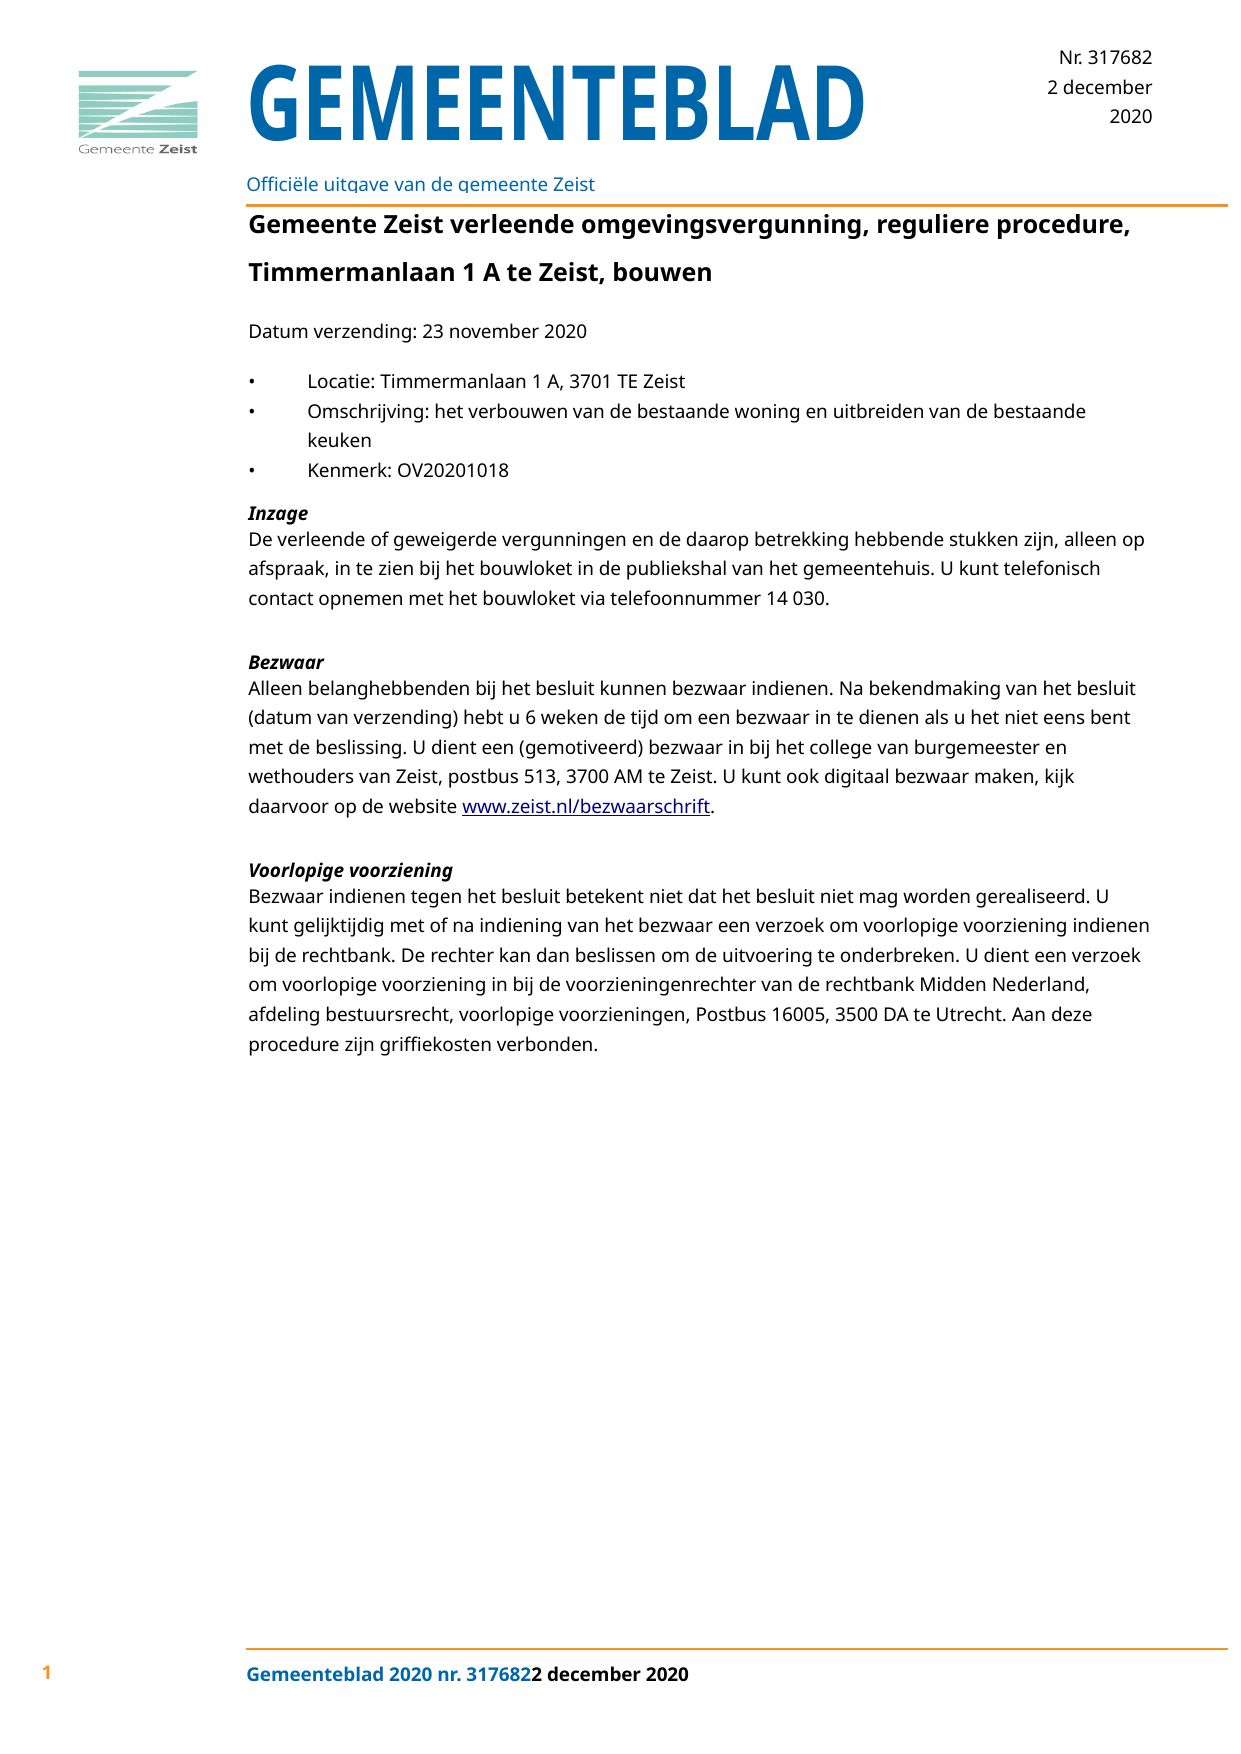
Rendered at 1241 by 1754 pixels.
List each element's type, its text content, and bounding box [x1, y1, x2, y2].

text Voorlopige voorziening [248, 857, 1152, 883]
picture [41, 47, 231, 172]
text Bezwaar [248, 649, 1152, 675]
list Locatie: Timmermanlaan 1 A, 3701 TE Zeist [248, 368, 1152, 394]
text Bezwaar indienen tegen het besluit betekent niet dat het besluit niet mag worden gerealiseerd. U kunt gelijktijdig met of na indiening van het bezwaar een verzoek om voorlopige voorziening indienen bij de rechtbank. De rechter kan dan beslissen om de uitvoering te onderbreken. U dient een verzoek om voorlopige voorziening in bij de voorzieningenrechter van de rechtbank Midden Nederland, afdeling bestuursrecht, voorlopige voorzieningen, Postbus 16005, 3500 DA te Utrecht. Aan deze procedure zijn griffiekosten verbonden. [248, 883, 1152, 1056]
list Omschrijving: het verbouwen van de bestaande woning en uitbreiden van de bestaande keuken [248, 398, 1152, 453]
text Gemeente Zeist verleende omgevingsvergunning, reguliere procedure, Timmermanlaan 1 A te Zeist, bouwen [248, 207, 1152, 288]
text Datum verzending: 23 november 2020 [248, 318, 1152, 344]
text Inzage [248, 500, 1152, 526]
text De verleende of geweigerde vergunningen en de daarop betrekking hebbende stukken zijn, alleen op afspraak, in te zien bij het bouwloket in de publiekshal van het gemeentehuis. U kunt telefonisch contact opnemen met het bouwloket via telefoonnummer 14 030. [248, 526, 1152, 611]
text Alleen belanghebbenden bij het besluit kunnen bezwaar indienen. Na bekendmaking van het besluit (datum van verzending) hebt u 6 weken de tijd om een bezwaar in te dienen als u het niet eens bent met de beslissing. U dient een (gemotiveerd) bezwaar in bij het college van burgemeester en wethouders van Zeist, postbus 513, 3700 AM te Zeist. U kunt ook digitaal bezwaar maken, kijk daarvoor op de website www.zeist.nl/bezwaarschrift. [248, 675, 1152, 819]
list Kenmerk: OV20201018 [248, 457, 1152, 483]
